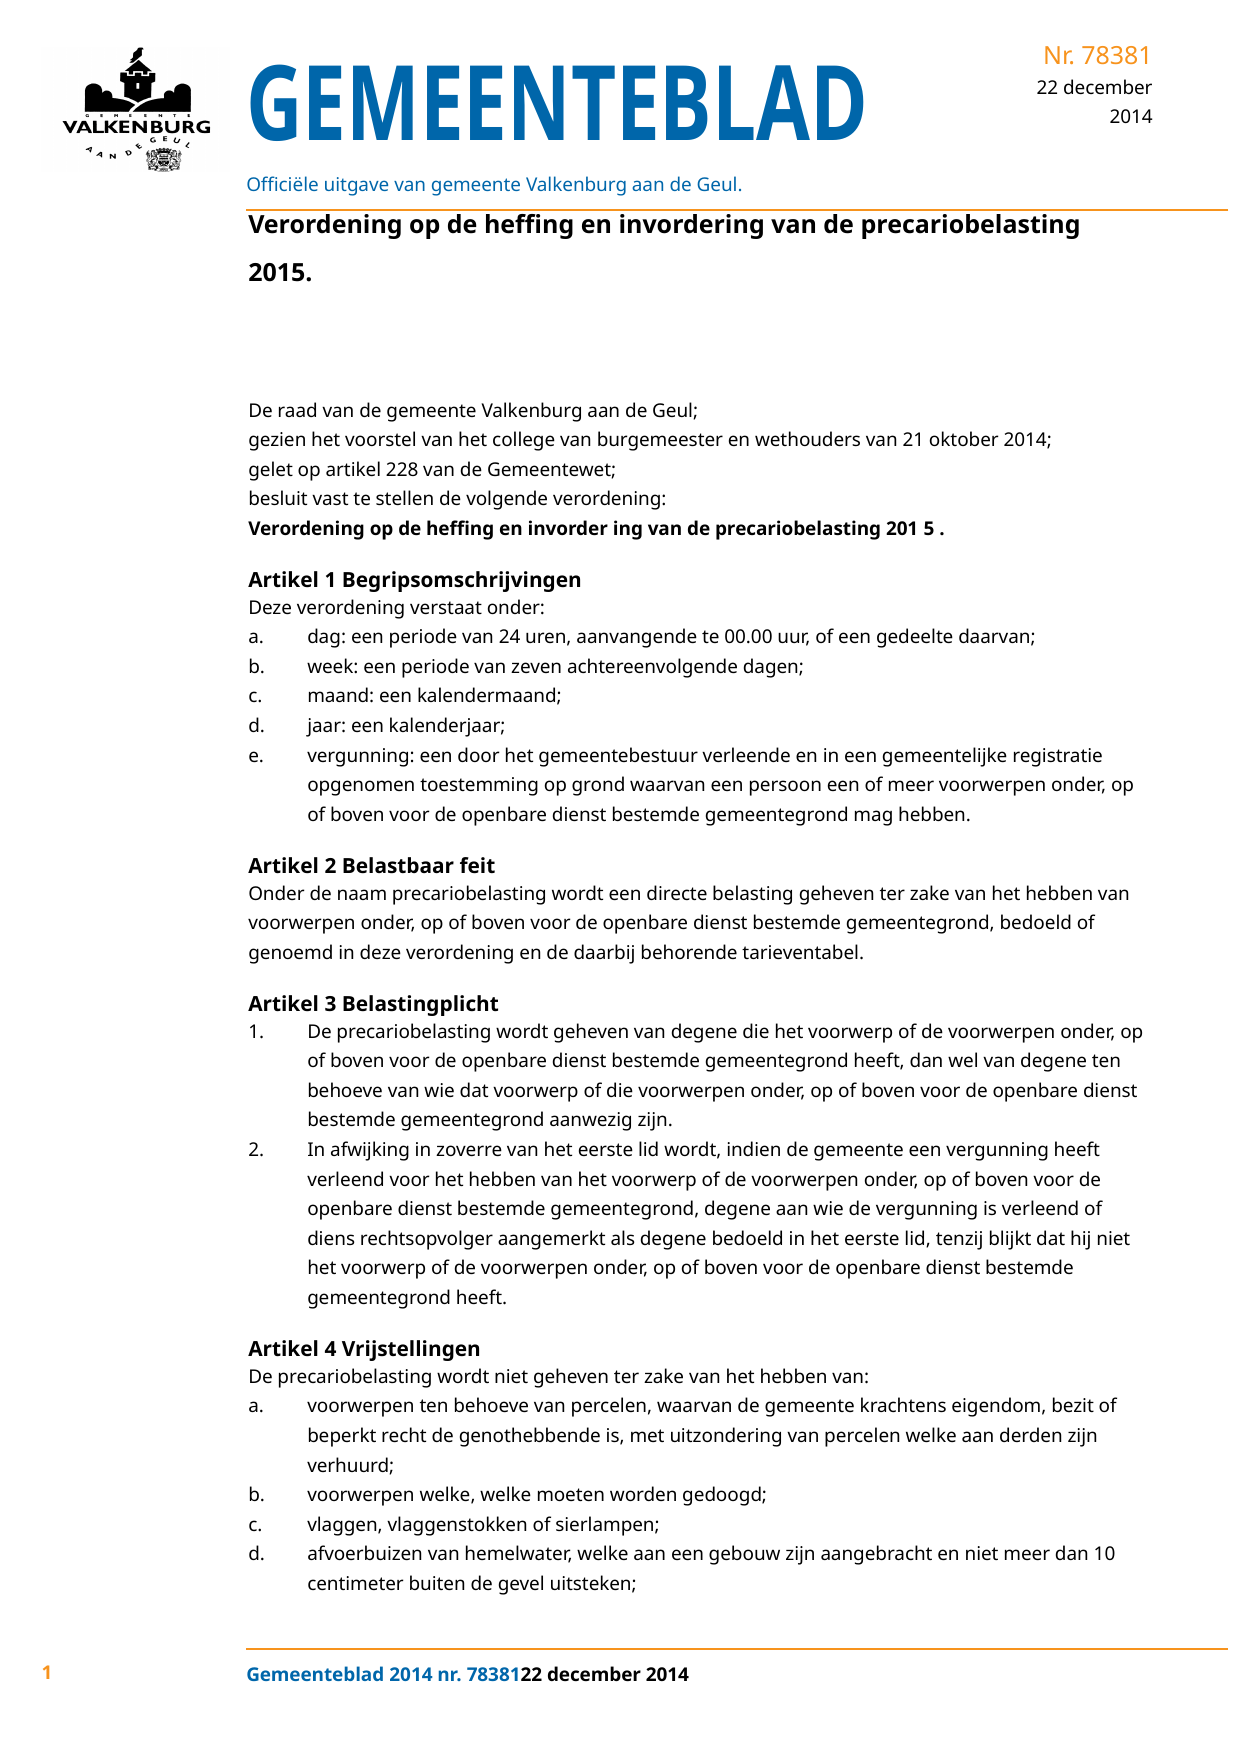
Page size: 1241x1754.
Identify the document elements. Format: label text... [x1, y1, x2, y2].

text Deze verordening verstaat onder: [248, 594, 1152, 620]
text Verordening op de heffing en invorder ing van de precariobelasting 201 5 . [248, 515, 1152, 541]
text Onder de naam precariobelasting wordt een directe belasting geheven ter zake van het hebben van voorwerpen onder, op of boven voor de openbare dienst bestemde gemeentegrond, bedoeld of genoemd in deze verordening en de daarbij behorende tarieventabel. [248, 880, 1152, 965]
text De raad van de gemeente Valkenburg aan de Geul; [248, 397, 1152, 422]
text gelet op artikel 228 van de Gemeentewet; [248, 456, 1152, 482]
list In afwijking in zoverre van het eerste lid wordt, indien de gemeente een vergunning heeft verleend voor het hebben van het voorwerp of de voorwerpen onder, op of boven voor de openbare dienst bestemde gemeentegrond, degene aan wie de vergunning is verleend of diens rechtsopvolger aangemerkt als degene bedoeld in het eerste lid, tenzij blijkt dat hij niet het voorwerp of de voorwerpen onder, op of boven voor de openbare dienst bestemde gemeentegrond heeft. [248, 1136, 1152, 1310]
text gezien het voorstel van het college van burgemeester en wethouders van 21 oktober 2014; [248, 426, 1152, 452]
list dag: een periode van 24 uren, aanvangende te 00.00 uur, of een gedeelte daarvan; [248, 623, 1152, 649]
text Artikel 2 Belastbaar feit [248, 851, 1152, 880]
list vergunning: een door het gemeentebestuur verleende en in een gemeentelijke registratie opgenomen toestemming op grond waarvan een persoon een of meer voorwerpen onder, op of boven voor de openbare dienst bestemde gemeentegrond mag hebben. [248, 742, 1152, 827]
list De precariobelasting wordt geheven van degene die het voorwerp of de voorwerpen onder, op of boven voor de openbare dienst bestemde gemeentegrond heeft, dan wel van degene ten behoeve van wie dat voorwerp of die voorwerpen onder, op of boven voor de openbare dienst bestemde gemeentegrond aanwezig zijn. [248, 1018, 1152, 1132]
text De precariobelasting wordt niet geheven ter zake van het hebben van: [248, 1363, 1152, 1389]
text besluit vast te stellen de volgende verordening: [248, 486, 1152, 511]
list week: een periode van zeven achtereenvolgende dagen; [248, 653, 1152, 679]
list jaar: een kalenderjaar; [248, 712, 1152, 738]
list afvoerbuizen van hemelwater, welke aan een gebouw zijn aangebracht en niet meer dan 10 centimeter buiten de gevel uitsteken; [248, 1541, 1152, 1596]
picture [41, 47, 231, 172]
text Verordening op de heffing en invordering van de precariobelasting 2015. [248, 211, 1152, 288]
list voorwerpen welke, welke moeten worden gedoogd; [248, 1481, 1152, 1507]
text Artikel 1 Begripsomschrijvingen [248, 566, 1152, 594]
list voorwerpen ten behoeve van percelen, waarvan de gemeente krachtens eigendom, bezit of beperkt recht de genothebbende is, met uitzondering van percelen welke aan derden zijn verhuurd; [248, 1393, 1152, 1477]
list vlaggen, vlaggenstokken of sierlampen; [248, 1511, 1152, 1537]
text Artikel 3 Belastingplicht [248, 989, 1152, 1018]
text Artikel 4 Vrijstellingen [248, 1334, 1152, 1363]
list maand: een kalendermaand; [248, 683, 1152, 708]
